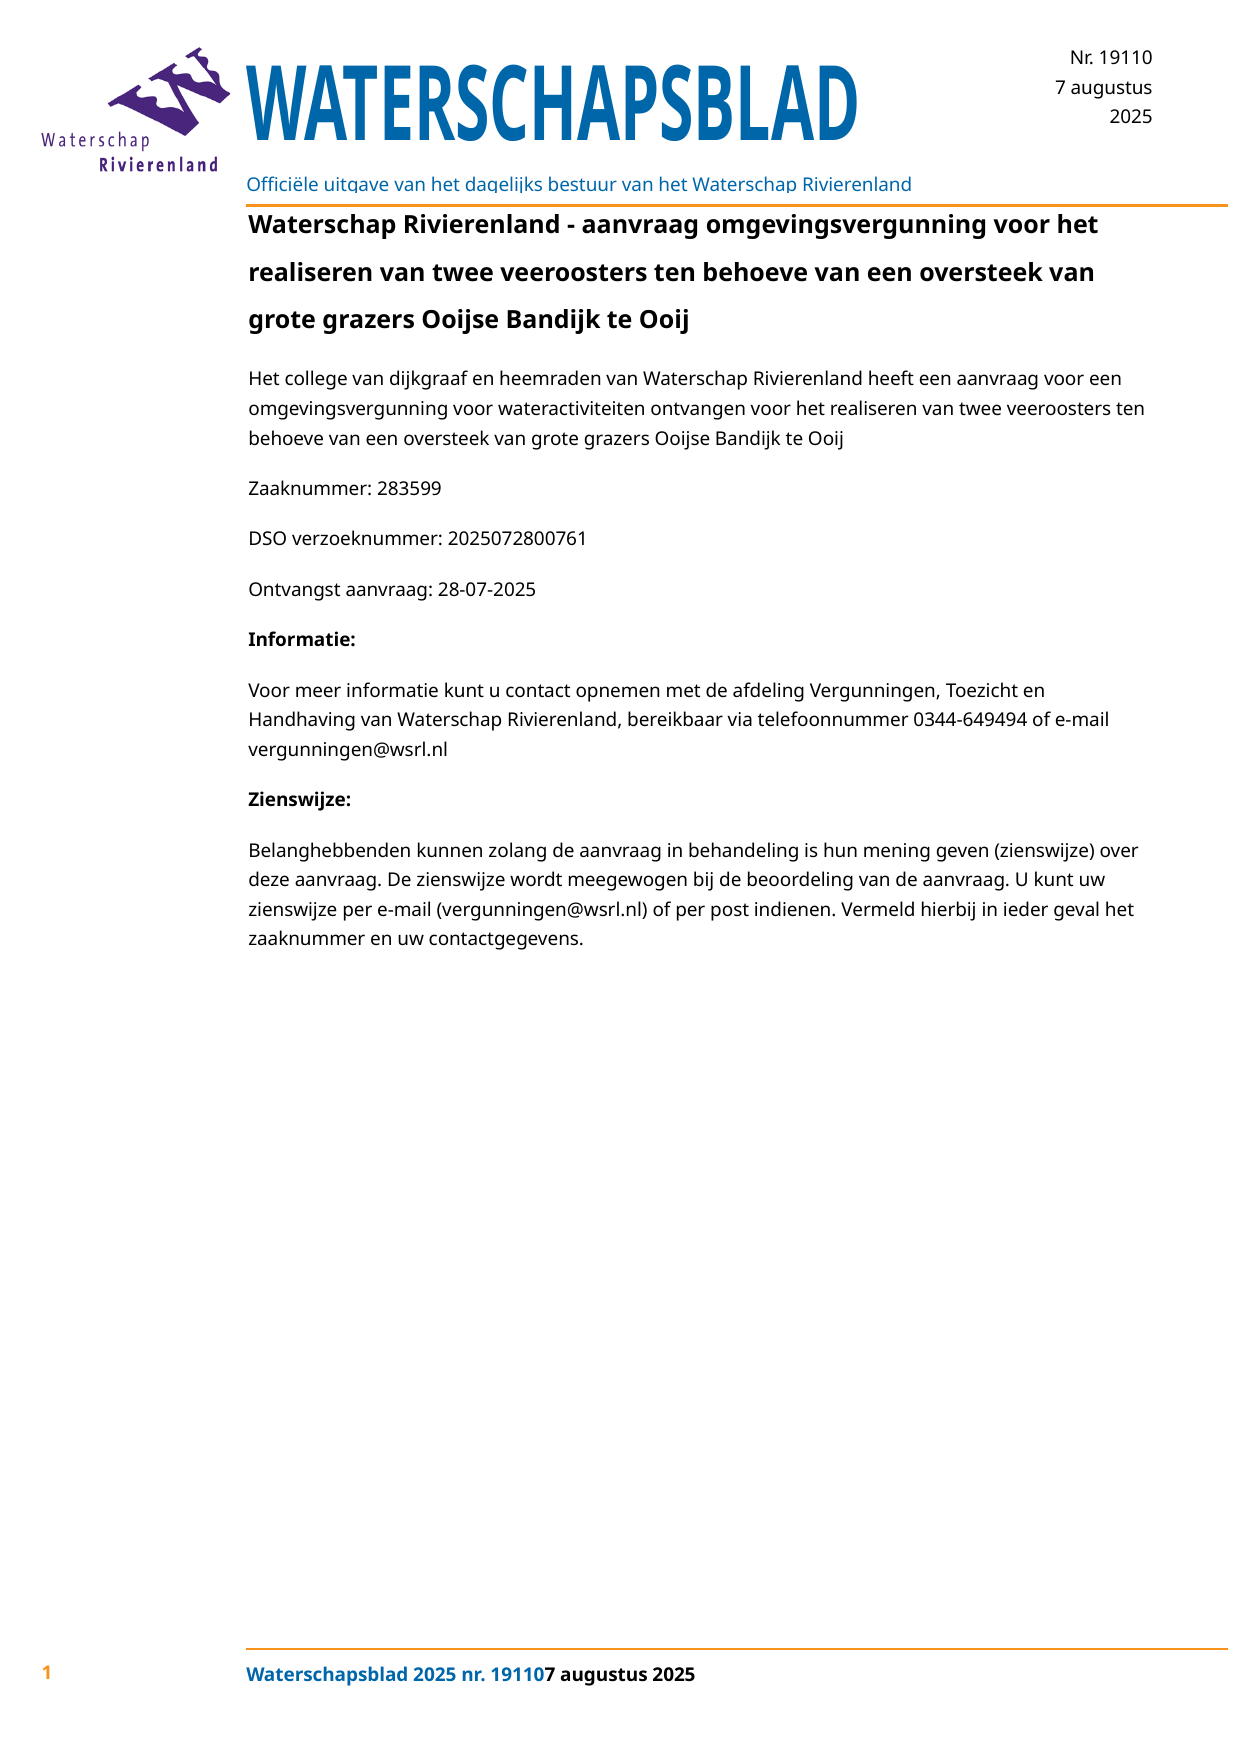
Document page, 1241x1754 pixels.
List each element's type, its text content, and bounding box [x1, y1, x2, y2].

text Informatie: [248, 626, 1152, 652]
text DSO verzoeknummer: 2025072800761 [248, 526, 1152, 551]
text Belanghebbenden kunnen zolang de aanvraag in behandeling is hun mening geven (zienswijze) over deze aanvraag. De zienswijze wordt meegewogen bij de beoordeling van de aanvraag. U kunt uw zienswijze per e-mail (vergunningen@wsrl.nl) of per post indienen. Vermeld hierbij in ieder geval het zaaknummer en uw contactgegevens. [248, 837, 1152, 951]
text Waterschap Rivierenland - aanvraag omgevingsvergunning voor het realiseren van twee veeroosters ten behoeve van een oversteek van grote grazers Ooijse Bandijk te Ooij [248, 207, 1152, 336]
text Ontvangst aanvraag: 28-07-2025 [248, 576, 1152, 602]
picture [41, 47, 231, 172]
text Zaaknummer: 283599 [248, 475, 1152, 501]
text Het college van dijkgraaf en heemraden van Waterschap Rivierenland heeft een aanvraag voor een omgevingsvergunning voor wateractiviteiten ontvangen voor het realiseren van twee veeroosters ten behoeve van een oversteek van grote grazers Ooijse Bandijk te Ooij [248, 366, 1152, 450]
text Voor meer informatie kunt u contact opnemen met de afdeling Vergunningen, Toezicht en Handhaving van Waterschap Rivierenland, bereikbaar via telefoonnummer 0344-649494 of e-mail vergunningen@wsrl.nl [248, 677, 1152, 762]
text Zienswijze: [248, 786, 1152, 812]
